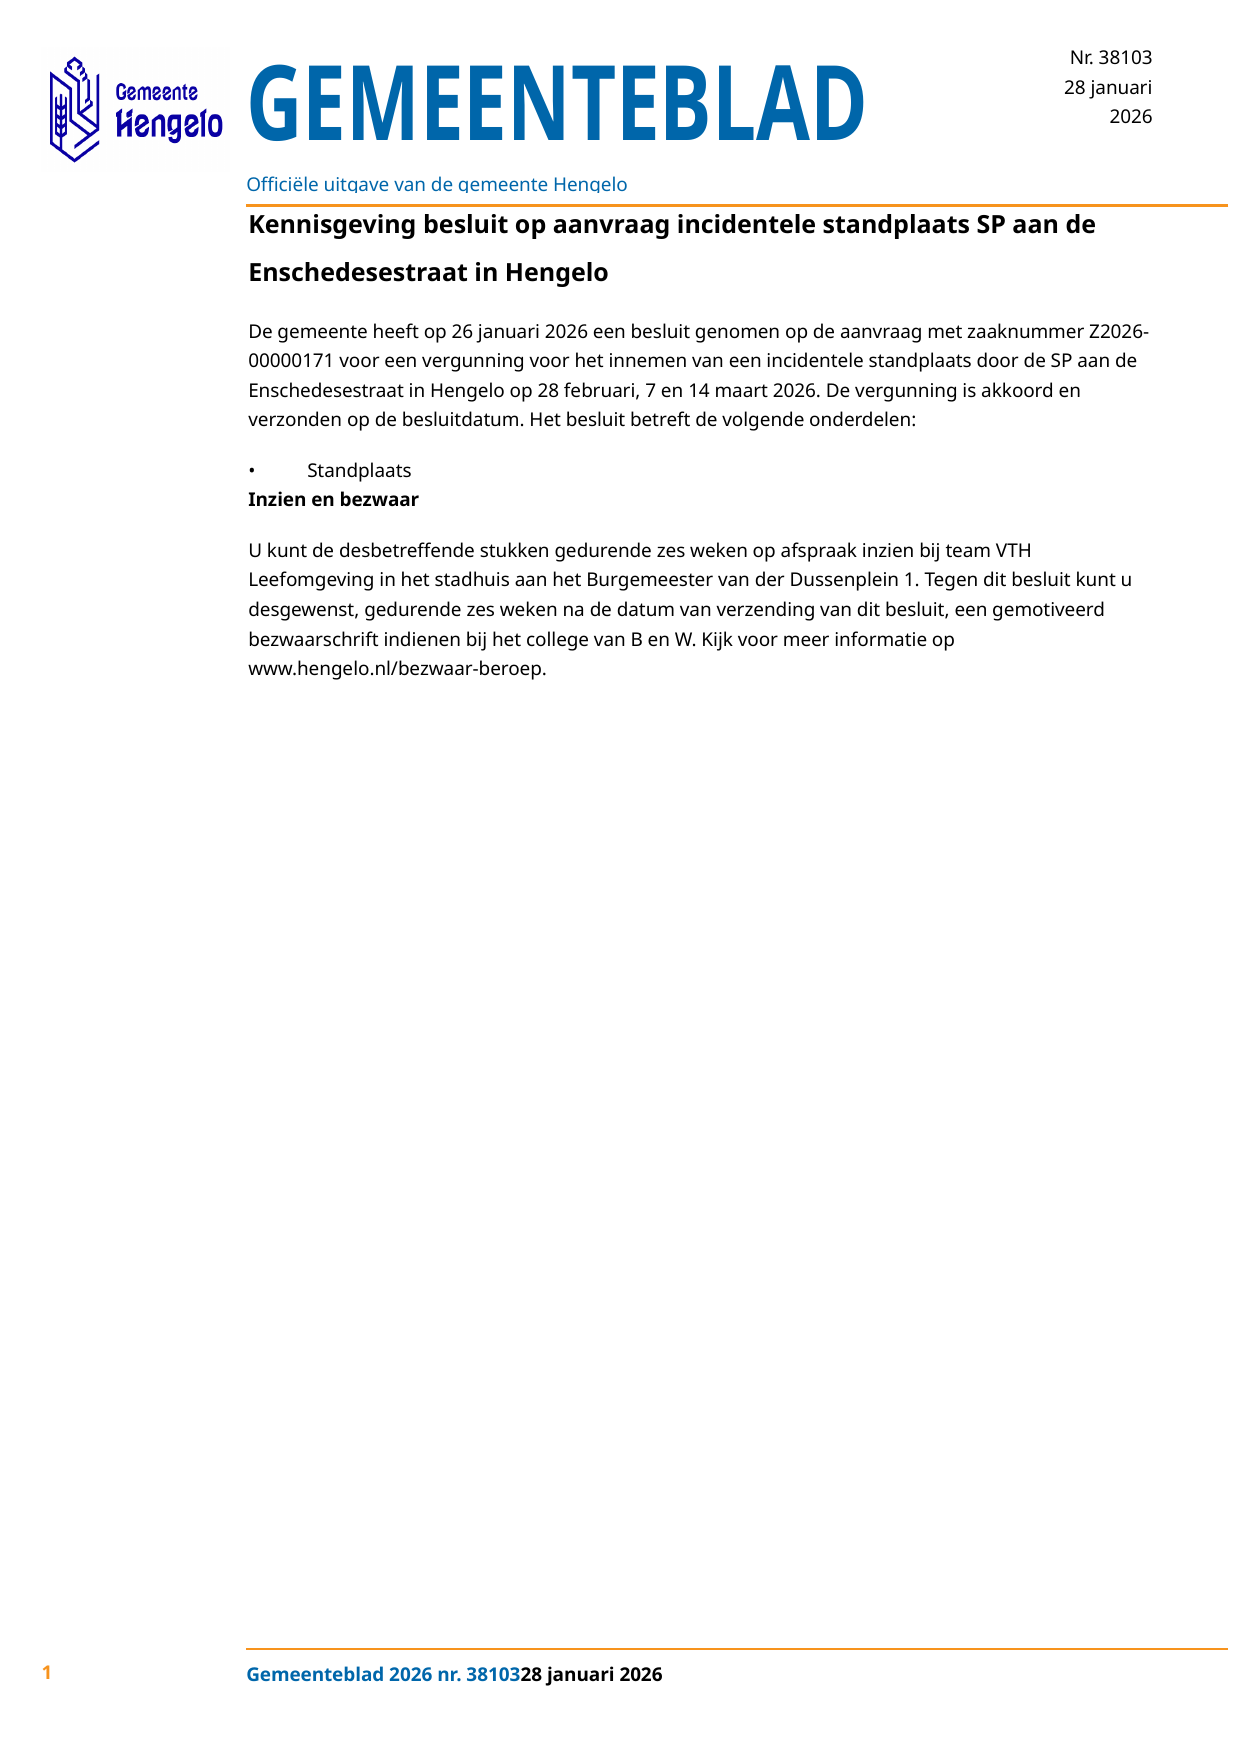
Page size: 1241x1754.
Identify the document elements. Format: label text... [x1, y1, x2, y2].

text De gemeente heeft op 26 januari 2026 een besluit genomen op de aanvraag met zaaknummer Z2026-00000171 voor een vergunning voor het innemen van een incidentele standplaats door de SP aan de Enschedesestraat in Hengelo op 28 februari, 7 en 14 maart 2026. De vergunning is akkoord en verzonden op de besluitdatum. Het besluit betreft de volgende onderdelen: [248, 318, 1152, 432]
picture [41, 47, 231, 172]
list Standplaats [248, 457, 1152, 483]
text Kennisgeving besluit op aanvraag incidentele standplaats SP aan de Enschedesestraat in Hengelo [248, 207, 1152, 288]
text Inzien en bezwaar [248, 487, 1152, 512]
text U kunt de desbetreffende stukken gedurende zes weken op afspraak inzien bij team VTH Leefomgeving in het stadhuis aan het Burgemeester van der Dussenplein 1. Tegen dit besluit kunt u desgewenst, gedurende zes weken na de datum van verzending van dit besluit, een gemotiveerd bezwaarschrift indienen bij het college van B en W. Kijk voor meer informatie op www.hengelo.nl/bezwaar-beroep. [248, 537, 1152, 681]
